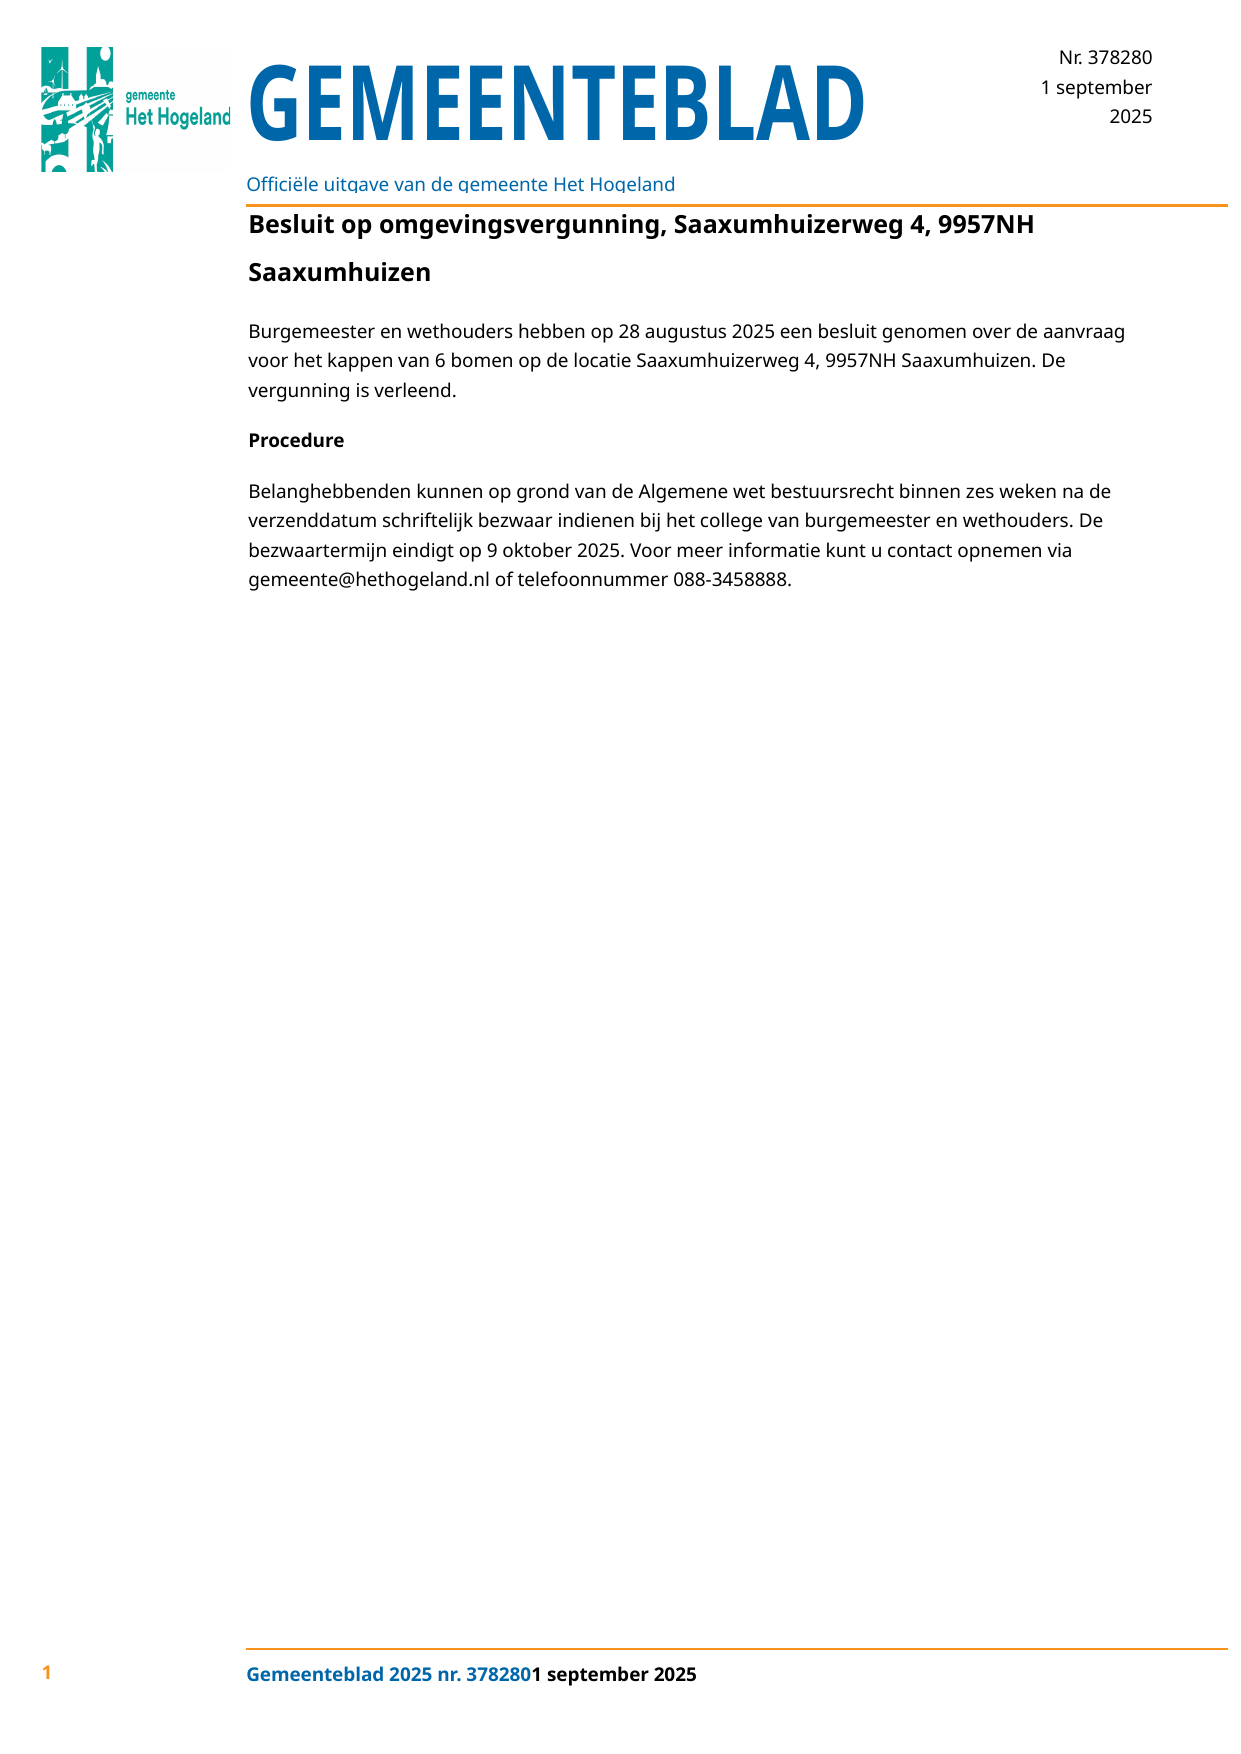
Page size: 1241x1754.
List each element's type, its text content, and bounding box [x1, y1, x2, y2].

picture [41, 47, 231, 172]
text Procedure [248, 427, 1152, 453]
text Besluit op omgevingsvergunning, Saaxumhuizerweg 4, 9957NH Saaxumhuizen [248, 207, 1152, 288]
text Belanghebbenden kunnen op grond van de Algemene wet bestuursrecht binnen zes weken na de verzenddatum schriftelijk bezwaar indienen bij het college van burgemeester en wethouders. De bezwaartermijn eindigt op 9 oktober 2025. Voor meer informatie kunt u contact opnemen via gemeente@hethogeland.nl of telefoonnummer 088-3458888. [248, 478, 1152, 592]
text Burgemeester en wethouders hebben op 28 augustus 2025 een besluit genomen over de aanvraag voor het kappen van 6 bomen op de locatie Saaxumhuizerweg 4, 9957NH Saaxumhuizen. De vergunning is verleend. [248, 318, 1152, 403]
